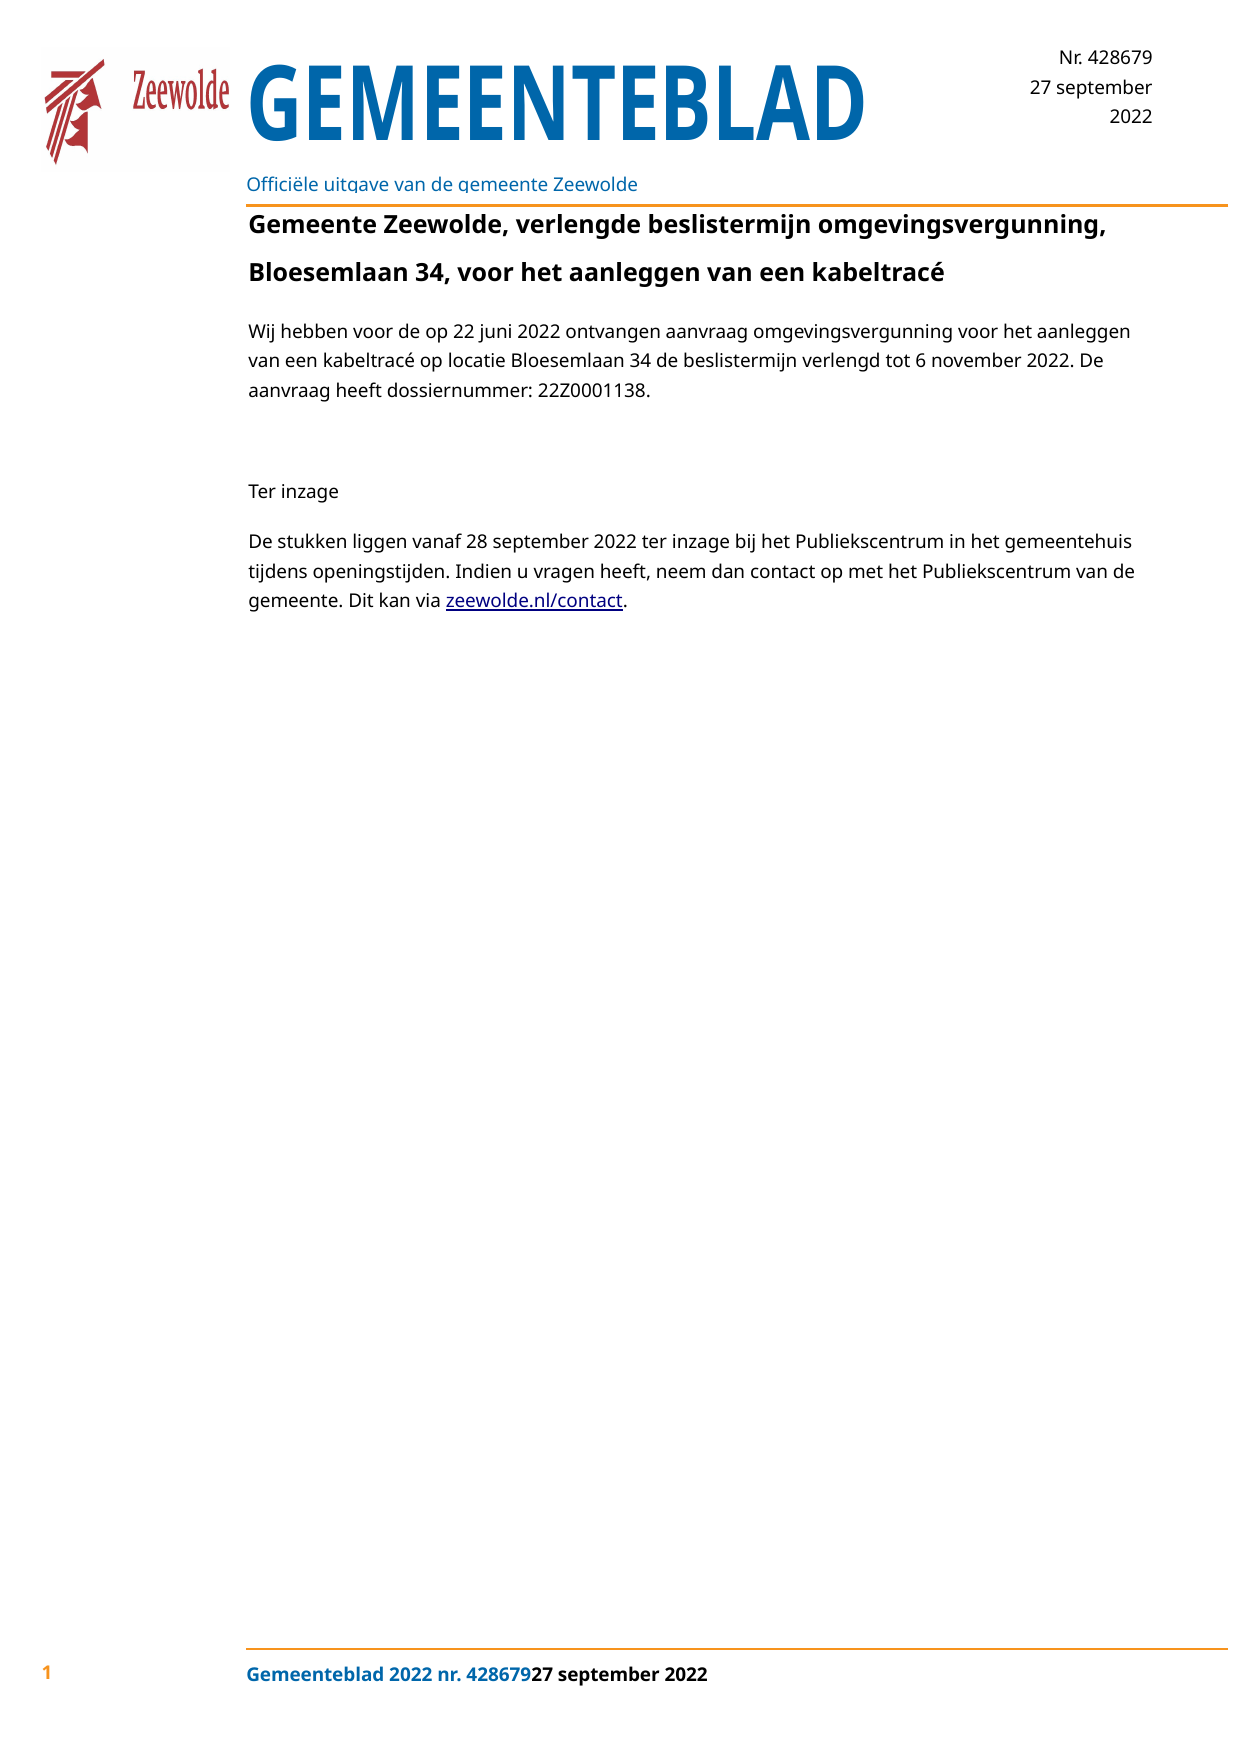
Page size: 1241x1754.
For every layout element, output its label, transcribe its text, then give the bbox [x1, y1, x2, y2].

text Ter inzage [248, 478, 1152, 504]
text Gemeente Zeewolde, verlengde beslistermijn omgevingsvergunning, Bloesemlaan 34, voor het aanleggen van een kabeltracé [248, 207, 1152, 288]
picture [41, 47, 231, 172]
text De stukken liggen vanaf 28 september 2022 ter inzage bij het Publiekscentrum in het gemeentehuis tijdens openingstijden. Indien u vragen heeft, neem dan contact op met het Publiekscentrum van de gemeente. Dit kan via zeewolde.nl/contact. [248, 528, 1152, 613]
text Wij hebben voor de op 22 juni 2022 ontvangen aanvraag omgevingsvergunning voor het aanleggen van een kabeltracé op locatie Bloesemlaan 34 de beslistermijn verlengd tot 6 november 2022. De aanvraag heeft dossiernummer: 22Z0001138. [248, 318, 1152, 403]
